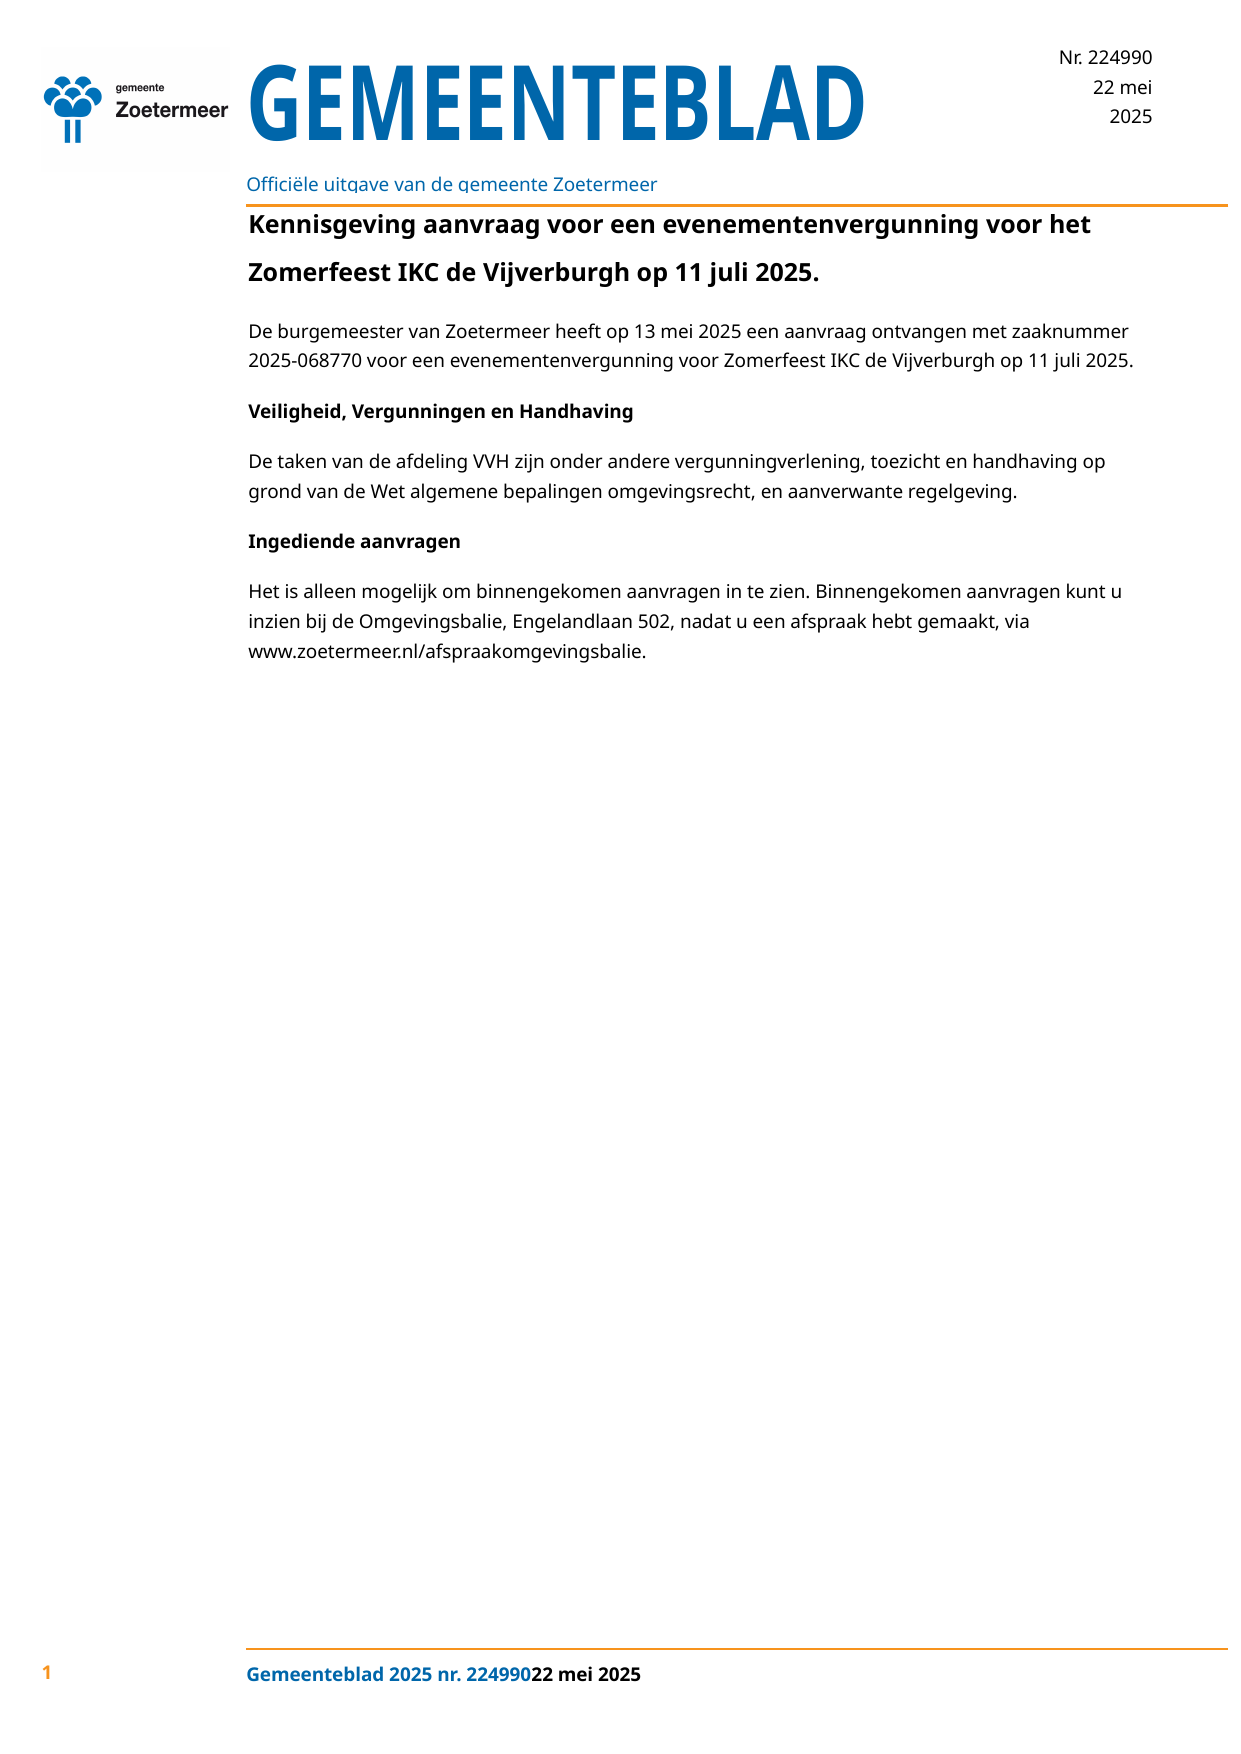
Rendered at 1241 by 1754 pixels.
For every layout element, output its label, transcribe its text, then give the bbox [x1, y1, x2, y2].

text De burgemeester van Zoetermeer heeft op 13 mei 2025 een aanvraag ontvangen met zaaknummer 2025-068770 voor een evenementenvergunning voor Zomerfeest IKC de Vijverburgh op 11 juli 2025. [248, 318, 1152, 373]
text Kennisgeving aanvraag voor een evenementenvergunning voor het Zomerfeest IKC de Vijverburgh op 11 juli 2025. [248, 207, 1152, 288]
text Veiligheid, Vergunningen en Handhaving [248, 398, 1152, 424]
text De taken van de afdeling VVH zijn onder andere vergunningverlening, toezicht en handhaving op grond van de Wet algemene bepalingen omgevingsrecht, en aanverwante regelgeving. [248, 448, 1152, 504]
picture [41, 47, 231, 172]
text Ingediende aanvragen [248, 528, 1152, 554]
text Het is alleen mogelijk om binnengekomen aanvragen in te zien. Binnengekomen aanvragen kunt u inzien bij de Omgevingsbalie, Engelandlaan 502, nadat u een afspraak hebt gemaakt, via www.zoetermeer.nl/afspraakomgevingsbalie. [248, 579, 1152, 664]
